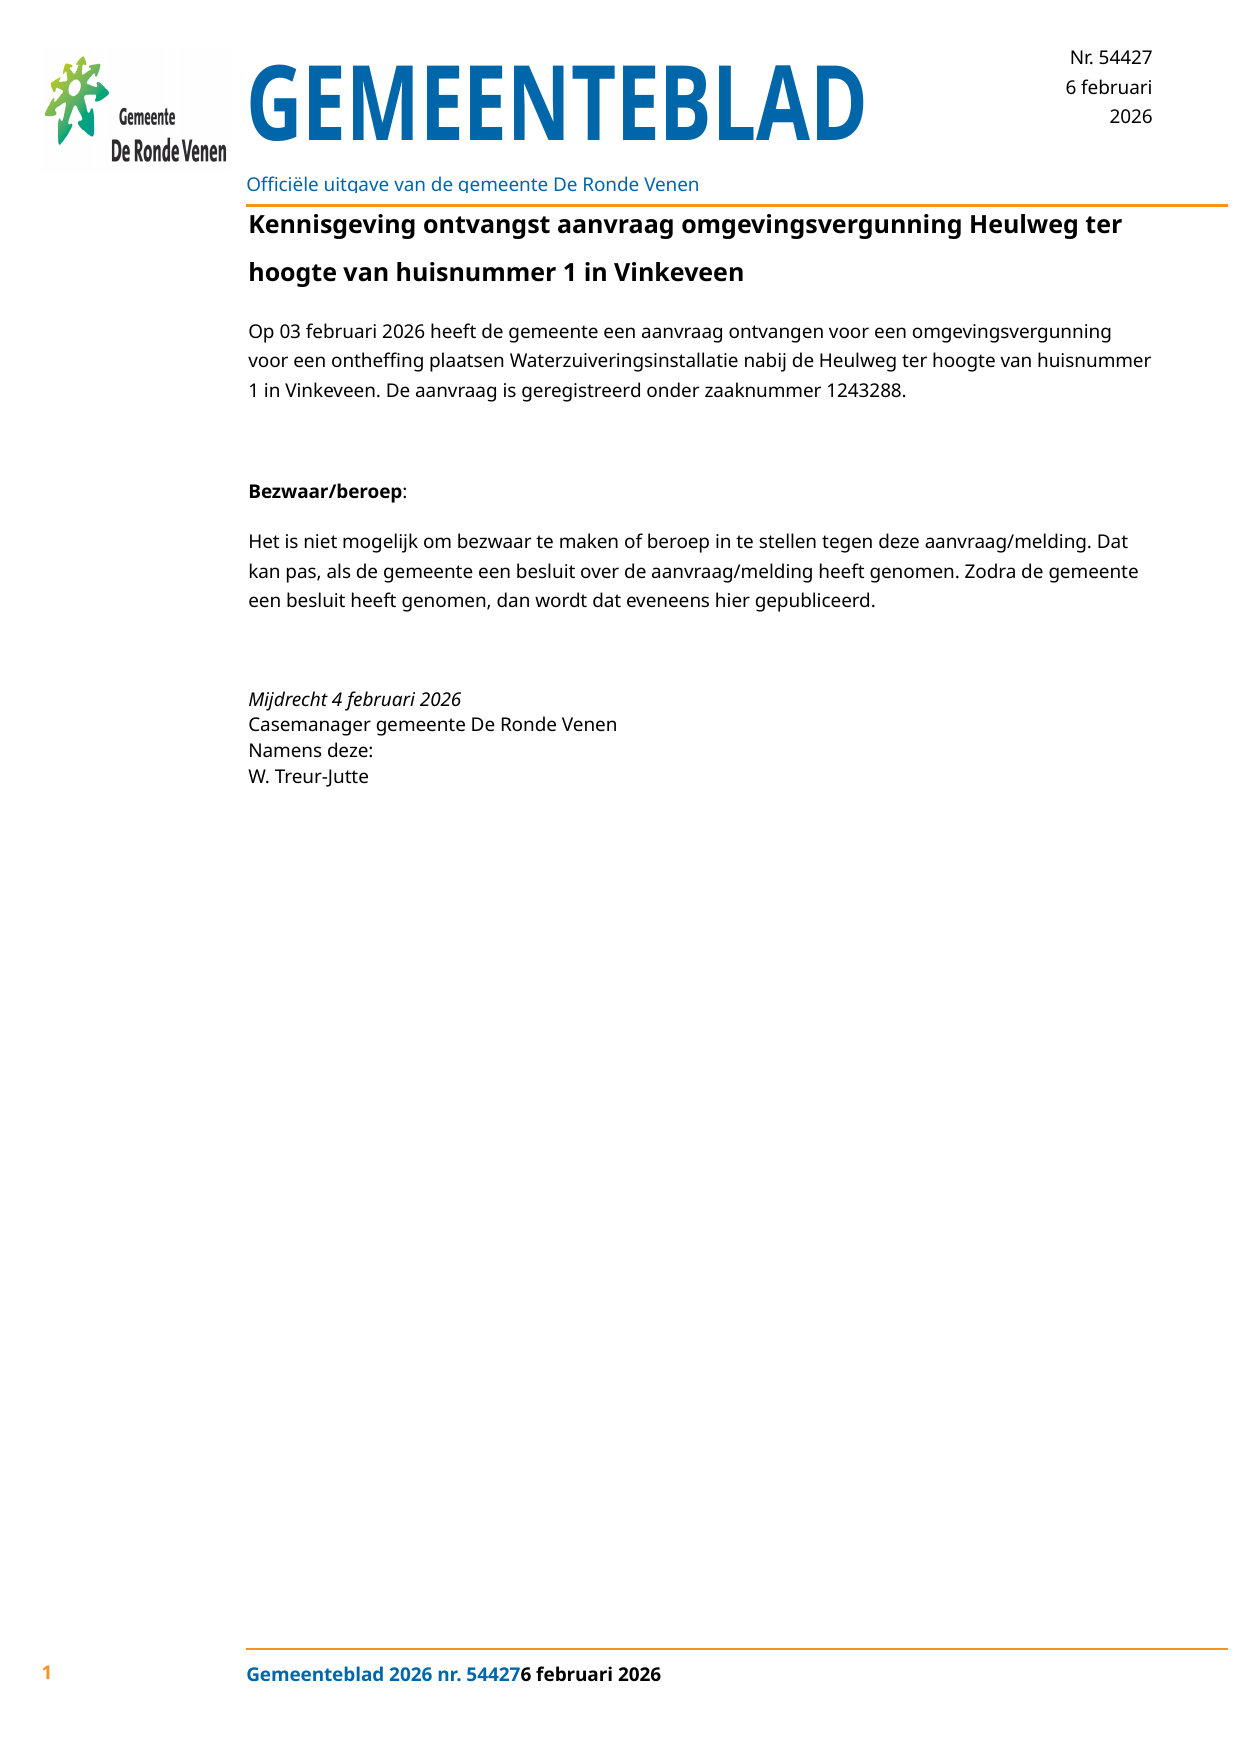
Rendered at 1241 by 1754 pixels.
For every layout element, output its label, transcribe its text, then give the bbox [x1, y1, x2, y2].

text W. Treur-Jutte [248, 763, 1152, 789]
picture [41, 47, 231, 172]
text Op 03 februari 2026 heeft de gemeente een aanvraag ontvangen voor een omgevingsvergunning voor een ontheffing plaatsen Waterzuiveringsinstallatie nabij de Heulweg ter hoogte van huisnummer 1 in Vinkeveen. De aanvraag is geregistreerd onder zaaknummer 1243288. [248, 318, 1152, 403]
text Namens deze: [248, 737, 1152, 763]
text Kennisgeving ontvangst aanvraag omgevingsvergunning Heulweg ter hoogte van huisnummer 1 in Vinkeveen [248, 207, 1152, 288]
text Bezwaar/beroep: [248, 478, 1152, 504]
text Het is niet mogelijk om bezwaar te maken of beroep in te stellen tegen deze aanvraag/melding. Dat kan pas, als de gemeente een besluit over de aanvraag/melding heeft genomen. Zodra de gemeente een besluit heeft genomen, dan wordt dat eveneens hier gepubliceerd. [248, 528, 1152, 613]
text Mijdrecht 4 februari 2026 [248, 686, 1152, 711]
text Casemanager gemeente De Ronde Venen [248, 711, 1152, 737]
